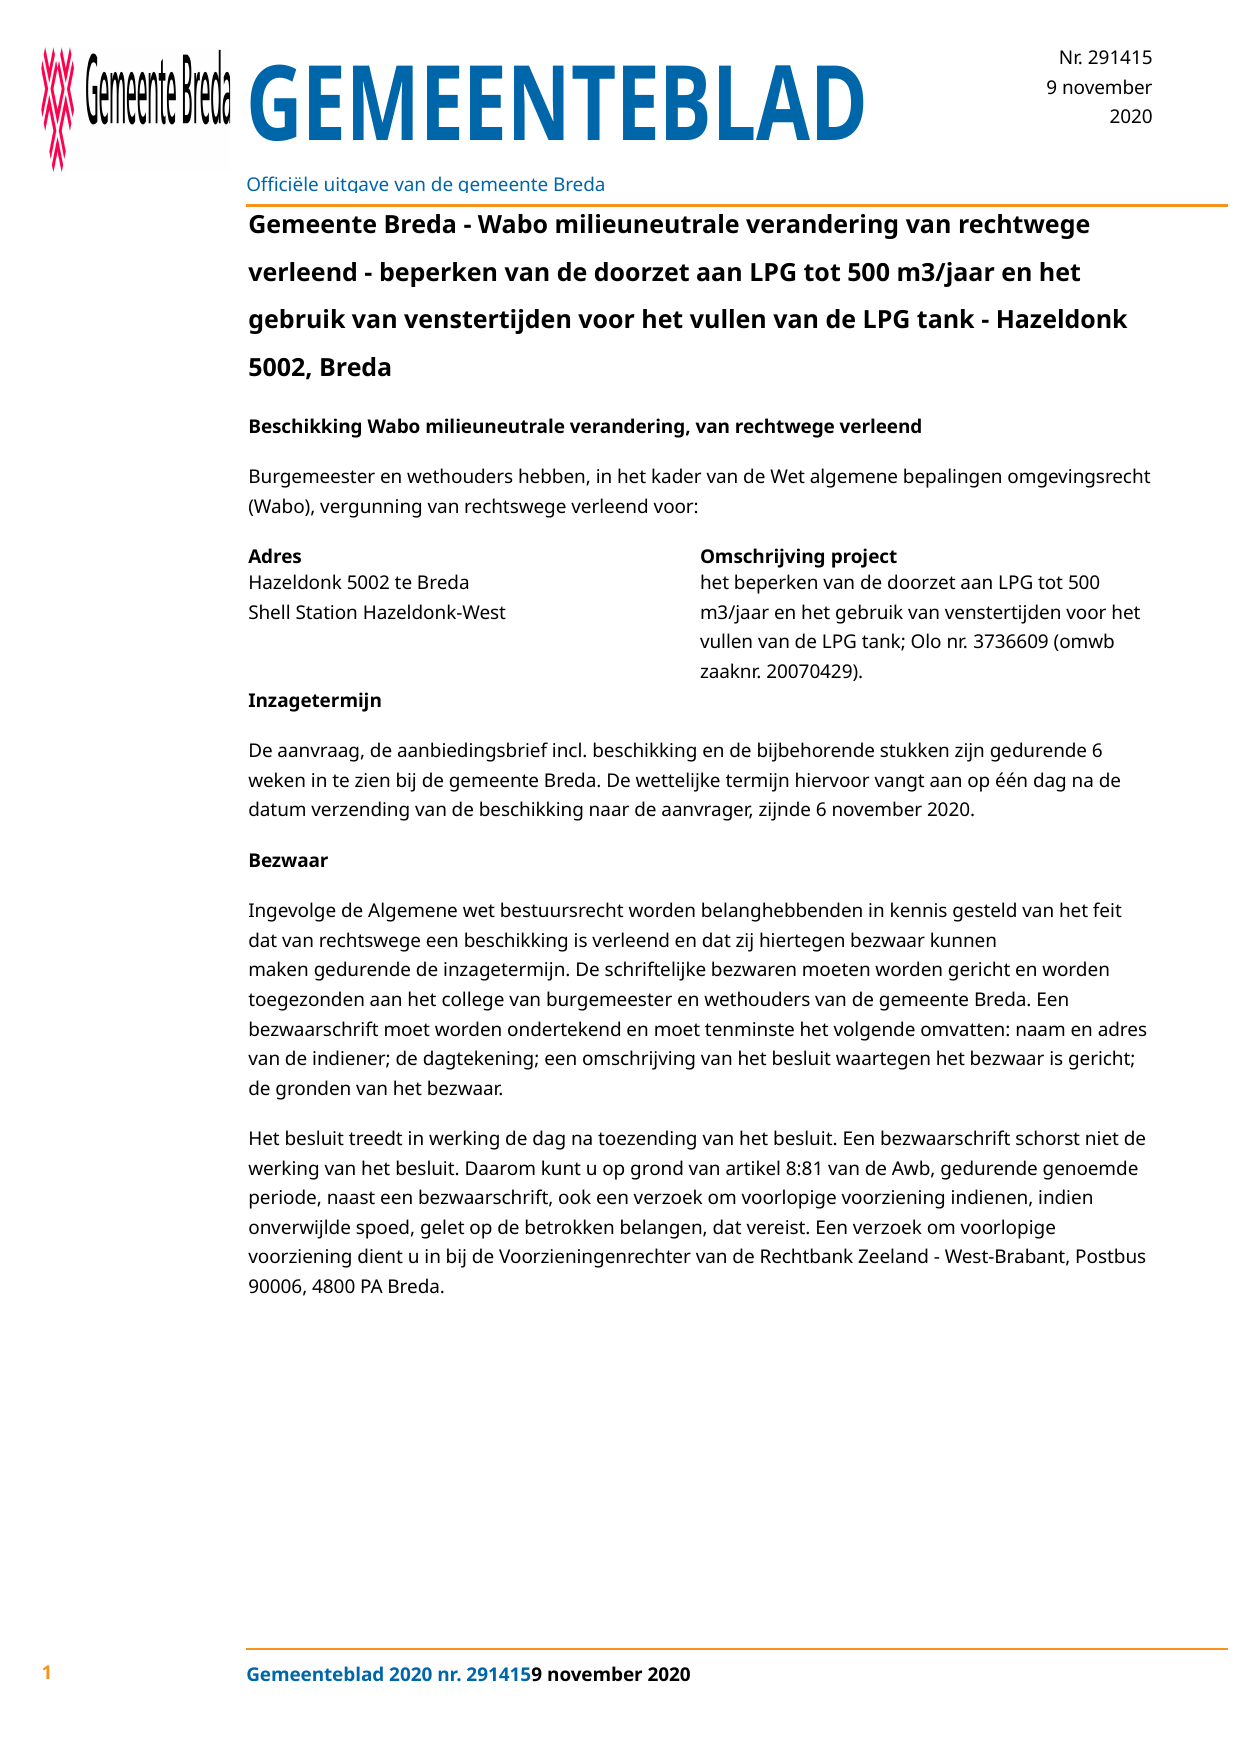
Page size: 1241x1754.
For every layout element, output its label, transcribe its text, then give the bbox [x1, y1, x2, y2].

text De aanvraag, de aanbiedingsbrief incl. beschikking en de bijbehorende stukken zijn gedurende 6 weken in te zien bij de gemeente Breda. De wettelijke termijn hiervoor vangt aan op één dag na de datum verzending van de beschikking naar de aanvrager, zijnde 6 november 2020. [248, 737, 1152, 822]
text Bezwaar [248, 847, 1152, 873]
picture [41, 47, 231, 172]
table_cell het beperken van de doorzet aan LPG tot 500 m3/jaar en het gebruik van venstertijden voor het vullen van de LPG tank; Olo nr. 3736609 (omwb zaaknr. 20070429). [700, 569, 1152, 684]
text Burgemeester en wethouders hebben, in het kader van de Wet algemene bepalingen omgevingsrecht (Wabo), vergunning van rechtswege verleend voor: [248, 463, 1152, 519]
text Gemeente Breda - Wabo milieuneutrale verandering van rechtwege verleend - beperken van de doorzet aan LPG tot 500 m3/jaar en het gebruik van venstertijden voor het vullen van de LPG tank - Hazeldonk 5002, Breda [248, 207, 1152, 384]
text Ingevolge de Algemene wet bestuursrecht worden belanghebbenden in kennis gesteld van het feit dat van rechtswege een beschikking is verleend en dat zij hiertegen bezwaar kunnen maken gedurende de inzagetermijn. De schriftelijke bezwaren moeten worden gericht en worden toegezonden aan het college van burgemeester en wethouders van de gemeente Breda. Een bezwaarschrift moet worden ondertekend en moet tenminste het volgende omvatten: naam en adres van de indiener; de dagtekening; een omschrijving van het besluit waartegen het bezwaar is gericht; de gronden van het bezwaar. [248, 897, 1152, 1101]
table_header Adres [248, 544, 700, 569]
table_cell Hazeldonk 5002 te Breda Shell Station Hazeldonk-West [248, 569, 700, 684]
text Beschikking Wabo milieuneutrale verandering, van rechtwege verleend [248, 413, 1152, 439]
text Inzagetermijn [248, 687, 1152, 713]
text Het besluit treedt in werking de dag na toezending van het besluit. Een bezwaarschrift schorst niet de werking van het besluit. Daarom kunt u op grond van artikel 8:81 van de Awb, gedurende genoemde periode, naast een bezwaarschrift, ook een verzoek om voorlopige voorziening indienen, indien onverwijlde spoed, gelet op de betrokken belangen, dat vereist. Een verzoek om voorlopige voorziening dient u in bij de Voorzieningenrechter van de Rechtbank Zeeland - West-Brabant, Postbus 90006, 4800 PA Breda. [248, 1125, 1152, 1299]
table_header Omschrijving project [700, 544, 1152, 569]
